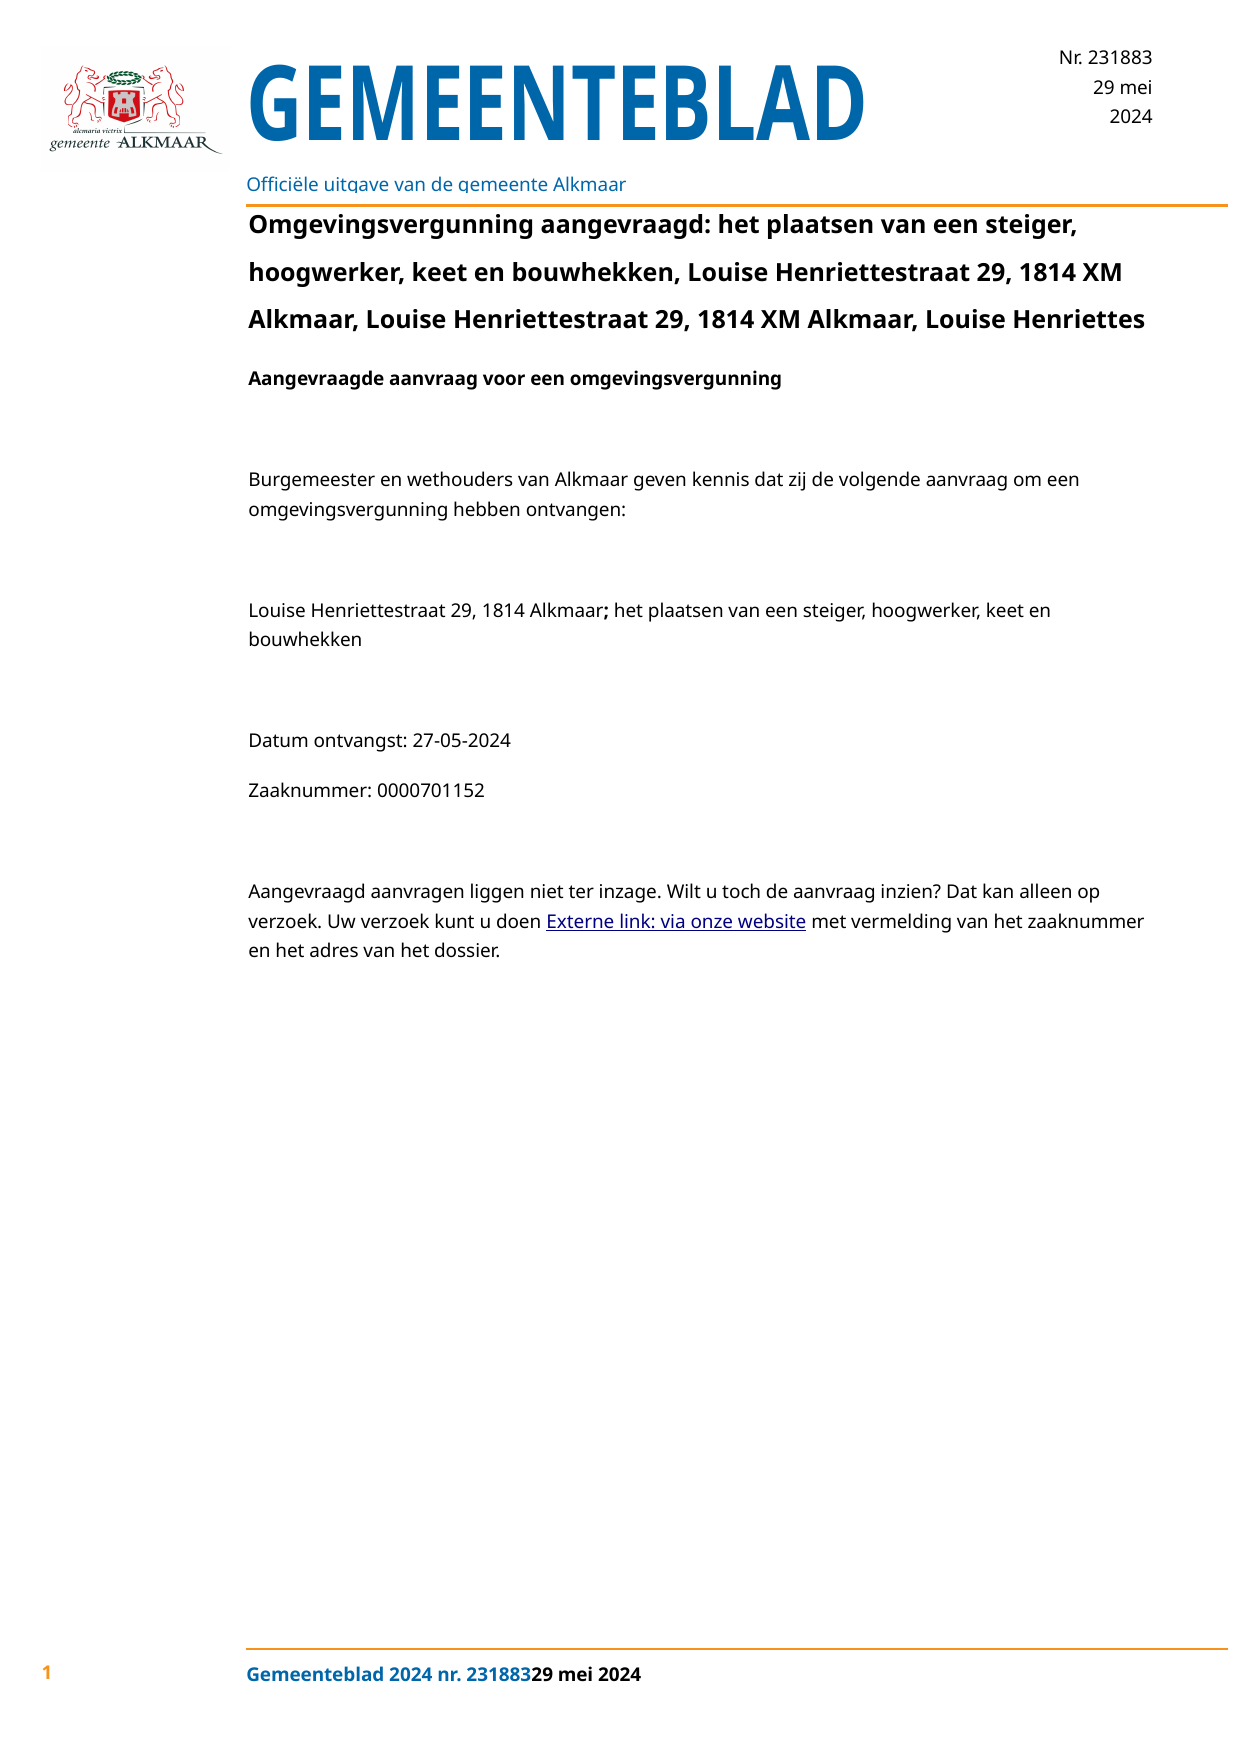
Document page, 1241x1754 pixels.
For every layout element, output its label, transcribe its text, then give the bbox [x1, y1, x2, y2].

text Louise Henriettestraat 29, 1814 Alkmaar; het plaatsen van een steiger, hoogwerker, keet en bouwhekken [248, 597, 1152, 652]
text Aangevraagd aanvragen liggen niet ter inzage. Wilt u toch de aanvraag inzien? Dat kan alleen op verzoek. Uw verzoek kunt u doen Externe link: via onze website met vermelding van het zaaknummer en het adres van het dossier. [248, 878, 1152, 963]
text Omgevingsvergunning aangevraagd: het plaatsen van een steiger, hoogwerker, keet en bouwhekken, Louise Henriettestraat 29, 1814 XM Alkmaar, Louise Henriettestraat 29, 1814 XM Alkmaar, Louise Henriettes [248, 207, 1152, 336]
picture [41, 47, 231, 172]
text Aangevraagde aanvraag voor een omgevingsvergunning [248, 366, 1152, 391]
text Burgemeester en wethouders van Alkmaar geven kennis dat zij de volgende aanvraag om een omgevingsvergunning hebben ontvangen: [248, 466, 1152, 522]
text Zaaknummer: 0000701152 [248, 778, 1152, 803]
text Datum ontvangst: 27-05-2024 [248, 727, 1152, 753]
